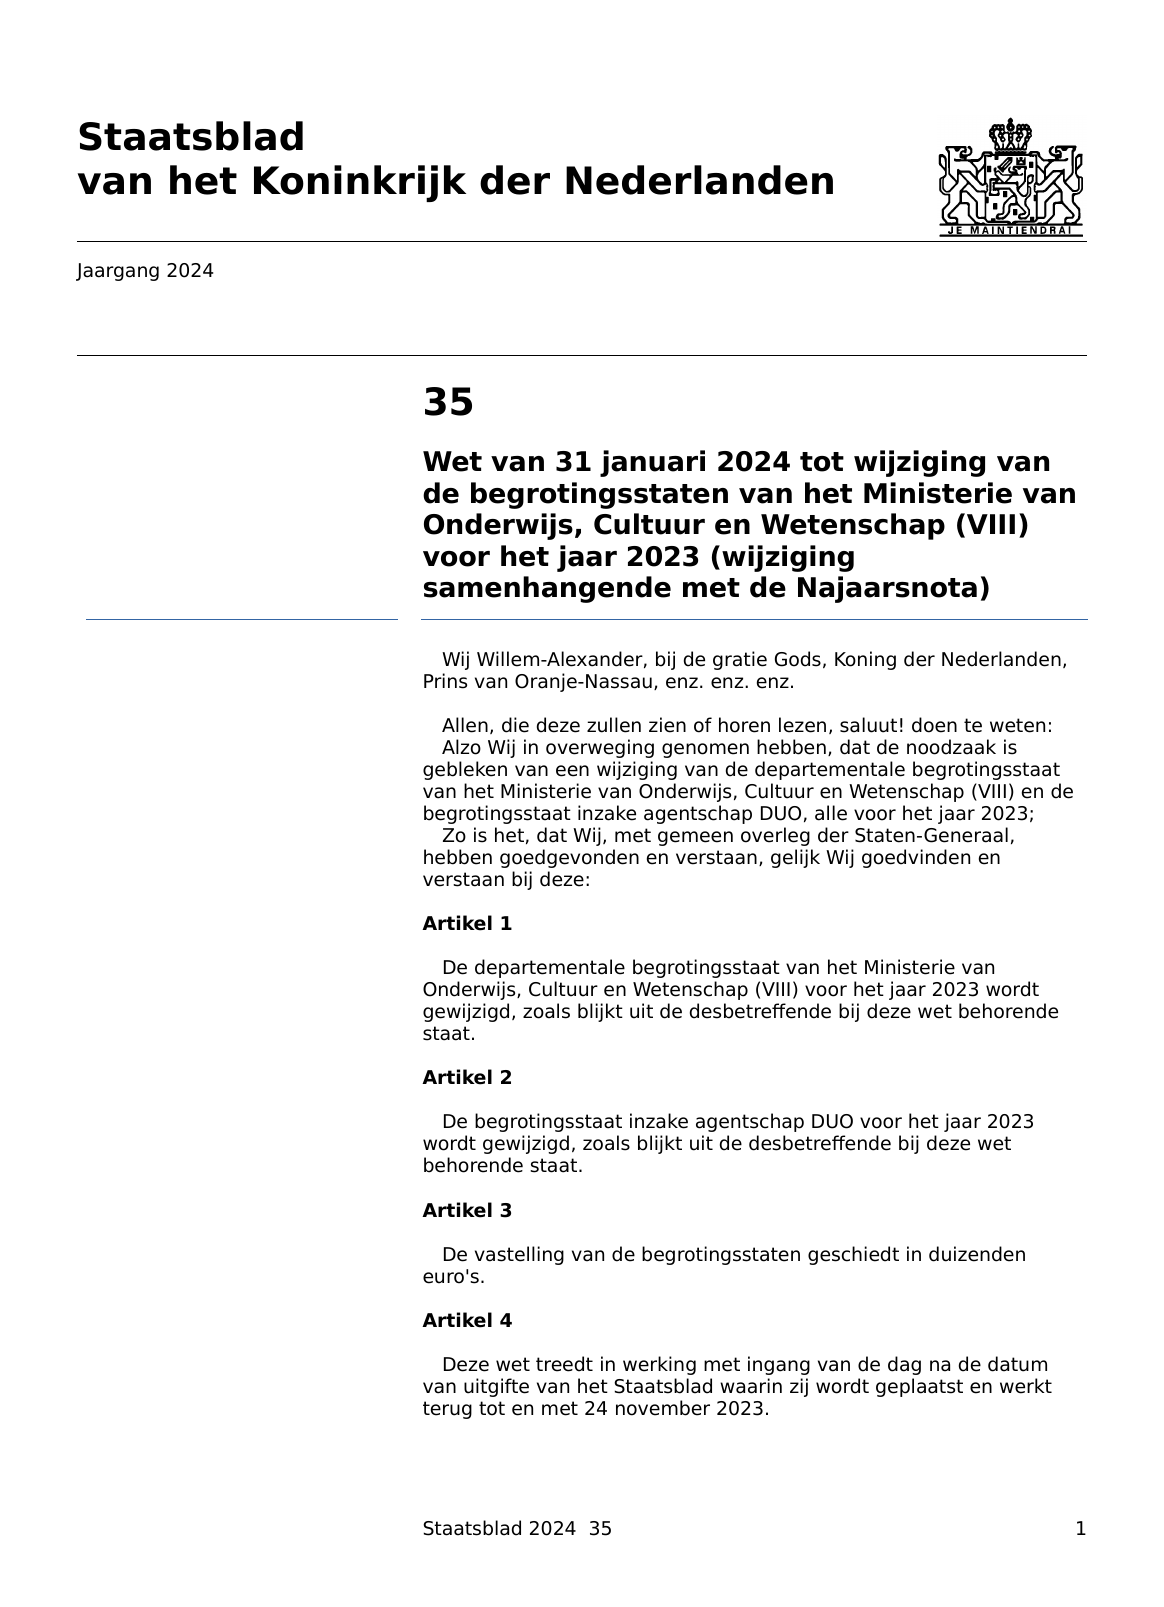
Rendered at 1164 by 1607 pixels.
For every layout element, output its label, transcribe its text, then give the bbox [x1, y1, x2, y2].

text Allen, die deze zullen zien of horen lezen, saluut! doen te weten: [422, 715, 1087, 737]
subtitle 35 [422, 381, 1087, 424]
picture [936, 115, 1087, 240]
text Wij Willem-Alexander, bij de gratie Gods, Koning der Nederlanden, Prins van Oranje-Nassau, enz. enz. enz. [422, 649, 1087, 693]
table_header [886, 100, 1087, 241]
table_header Staatsblad van het Koninkrijk der Nederlanden [77, 100, 886, 241]
text De departementale begrotingsstaat van het Ministerie van Onderwijs, Cultuur en Wetenschap (VIII) voor het jaar 2023 wordt gewijzigd, zoals blijkt uit de desbetreffende bij deze wet behorende staat. [422, 957, 1087, 1045]
text De begrotingsstaat inzake agentschap DUO voor het jaar 2023 wordt gewijzigd, zoals blijkt uit de desbetreffende bij deze wet behorende staat. [422, 1111, 1087, 1177]
subtitle Artikel 4 [422, 1310, 1087, 1332]
text De vastelling van de begrotingsstaten geschiedt in duizenden euro's. [422, 1244, 1087, 1288]
text Deze wet treedt in werking met ingang van de dag na de datum van uitgifte van het Staatsblad waarin zij wordt geplaatst en werkt terug tot en met 24 november 2023. [422, 1354, 1087, 1420]
subtitle Artikel 1 [422, 913, 1087, 935]
text Zo is het, dat Wij, met gemeen overleg der Staten-Generaal, hebben goedgevonden en verstaan, gelijk Wij goedvinden en verstaan bij deze: [422, 825, 1087, 891]
text Wet van 31 januari 2024 tot wijziging van de begrotingsstaten van het Ministerie van Onderwijs, Cultuur en Wetenschap (VIII) voor het jaar 2023 (wijziging samenhangende met de Najaarsnota) [422, 447, 1087, 604]
table_cell Jaargang 2024 [77, 242, 1087, 355]
subtitle Artikel 3 [422, 1199, 1087, 1221]
subtitle Artikel 2 [422, 1067, 1087, 1089]
text Alzo Wij in overweging genomen hebben, dat de noodzaak is gebleken van een wijziging van de departementale begrotingsstaat van het Ministerie van Onderwijs, Cultuur en Wetenschap (VIII) en de begrotingsstaat inzake agentschap DUO, alle voor het jaar 2023; [422, 737, 1087, 825]
